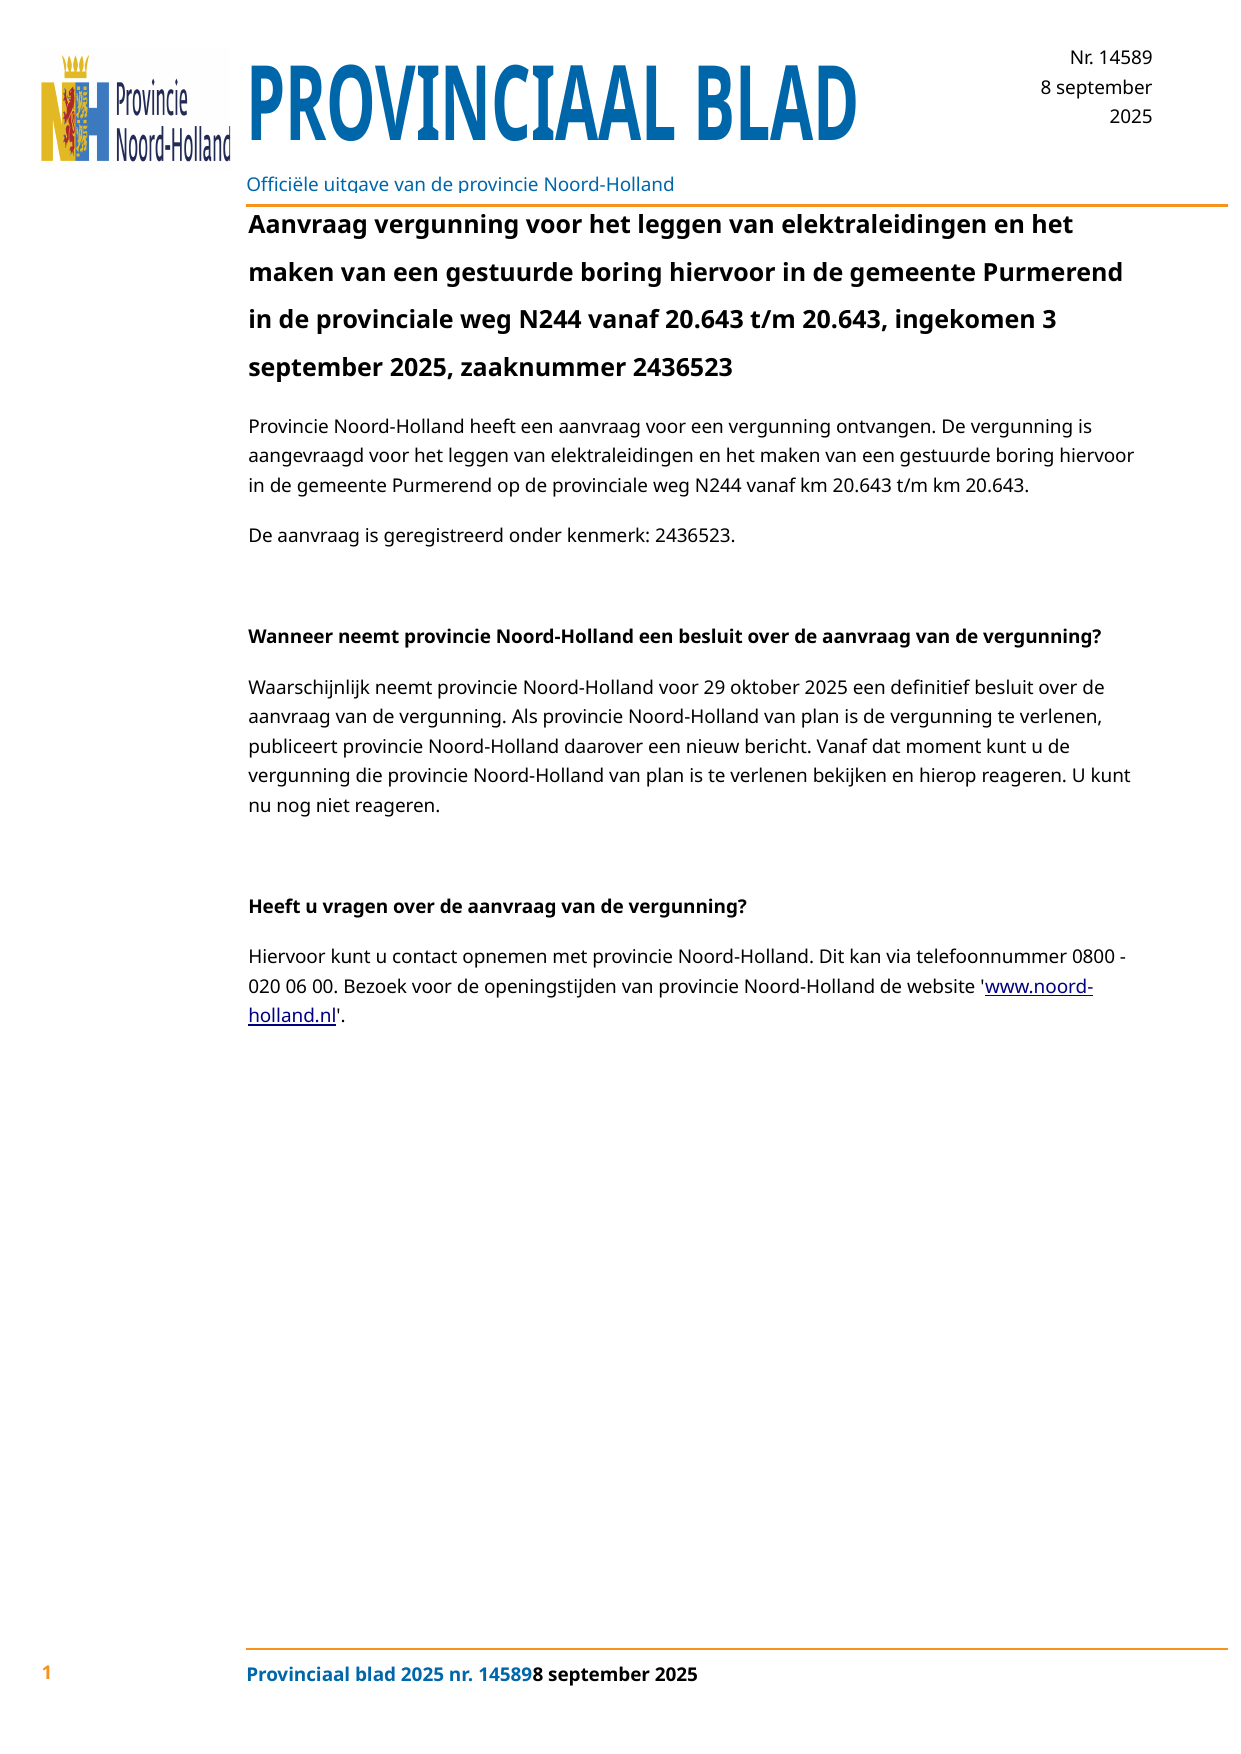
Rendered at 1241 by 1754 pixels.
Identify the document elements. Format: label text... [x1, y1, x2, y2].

text Heeft u vragen over de aanvraag van de vergunning? [248, 893, 1152, 919]
text Provincie Noord-Holland heeft een aanvraag voor een vergunning ontvangen. De vergunning is aangevraagd voor het leggen van elektraleidingen en het maken van een gestuurde boring hiervoor in de gemeente Purmerend op de provinciale weg N244 vanaf km 20.643 t/m km 20.643. [248, 413, 1152, 498]
text Hiervoor kunt u contact opnemen met provincie Noord-Holland. Dit kan via telefoonnummer 0800 - 020 06 00. Bezoek voor de openingstijden van provincie Noord-Holland de website 'www.noord-holland.nl'. [248, 943, 1152, 1028]
text Wanneer neemt provincie Noord-Holland een besluit over de aanvraag van de vergunning? [248, 623, 1152, 649]
text Waarschijnlijk neemt provincie Noord-Holland voor 29 oktober 2025 een definitief besluit over de aanvraag van de vergunning. Als provincie Noord-Holland van plan is de vergunning te verlenen, publiceert provincie Noord-Holland daarover een nieuw bericht. Vanaf dat moment kunt u de vergunning die provincie Noord-Holland van plan is te verlenen bekijken en hierop reageren. U kunt nu nog niet reageren. [248, 674, 1152, 818]
text Aanvraag vergunning voor het leggen van elektraleidingen en het maken van een gestuurde boring hiervoor in de gemeente Purmerend in de provinciale weg N244 vanaf 20.643 t/m 20.643, ingekomen 3 september 2025, zaaknummer 2436523 [248, 207, 1152, 384]
picture [41, 47, 231, 172]
text De aanvraag is geregistreerd onder kenmerk: 2436523. [248, 523, 1152, 548]
